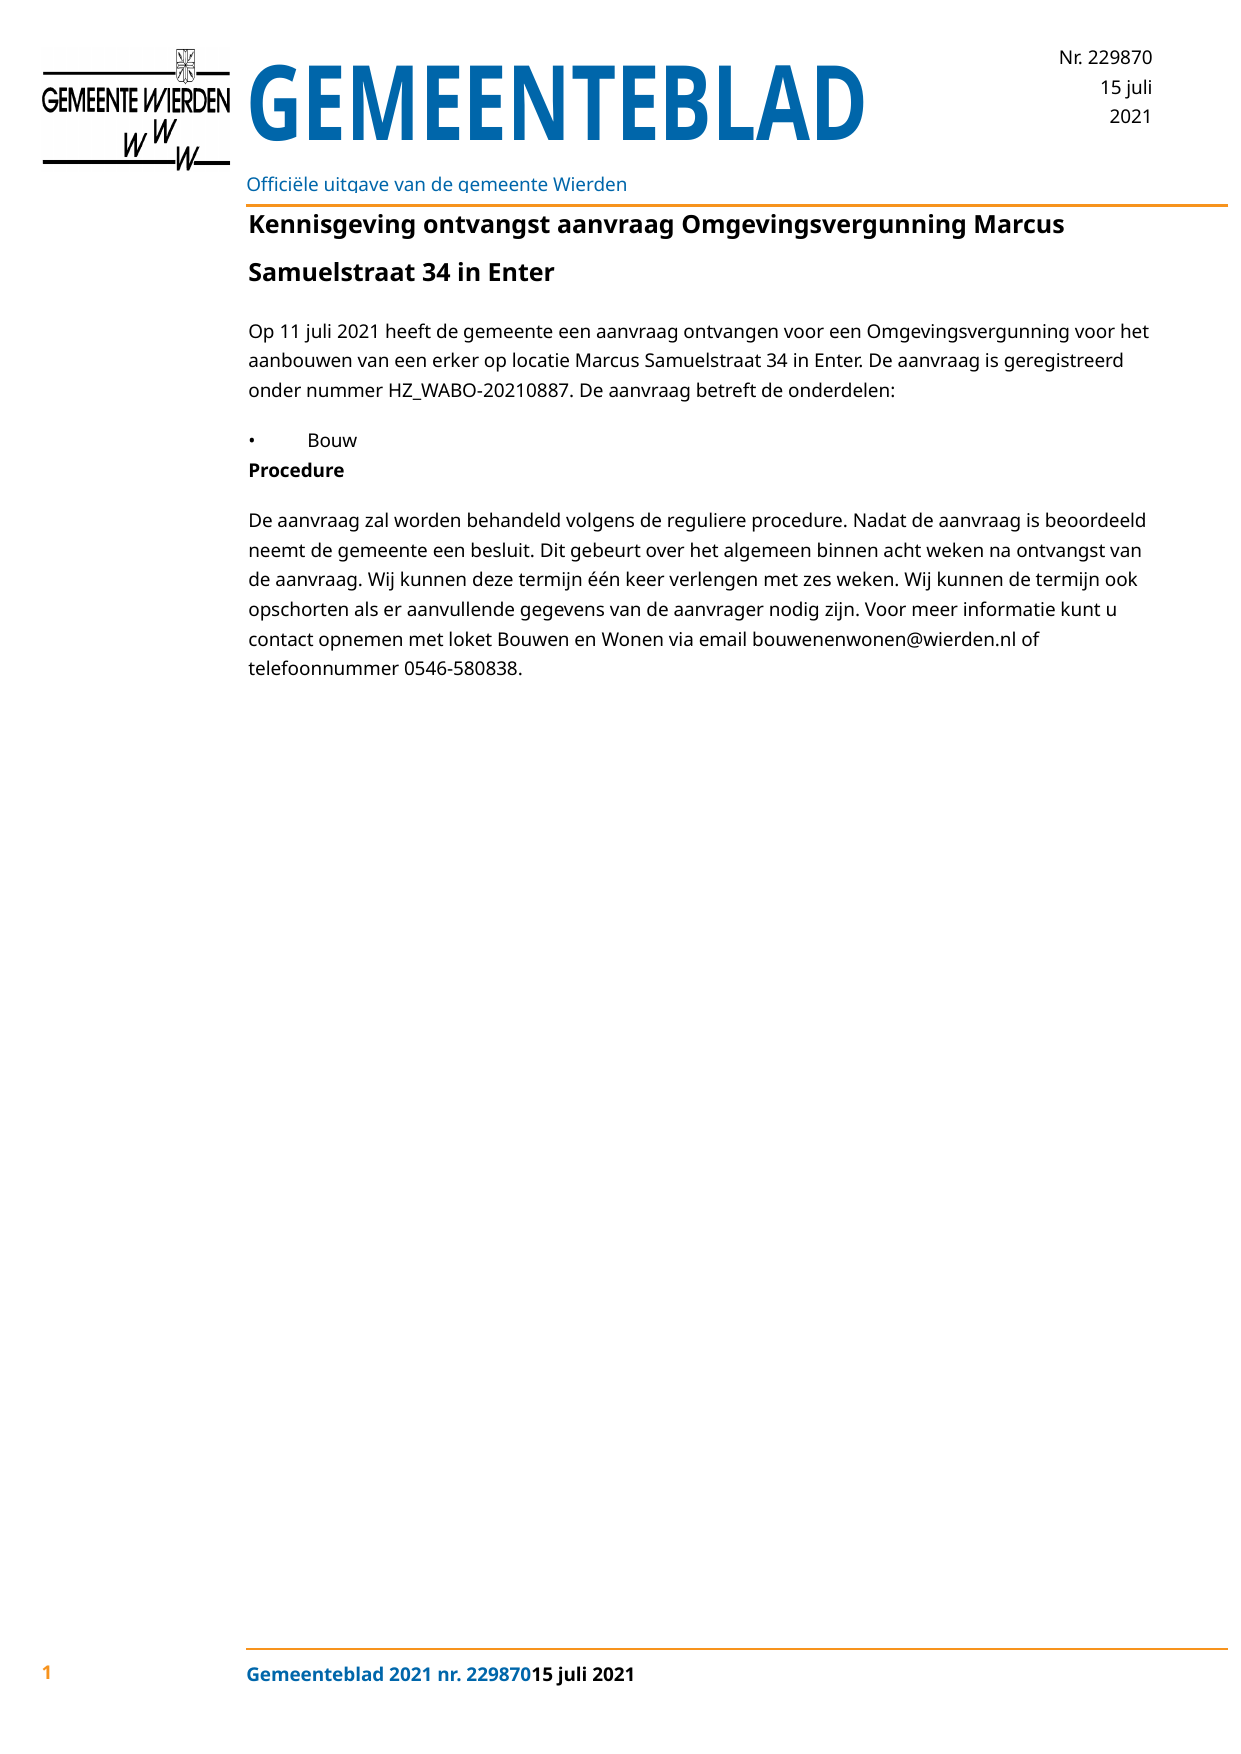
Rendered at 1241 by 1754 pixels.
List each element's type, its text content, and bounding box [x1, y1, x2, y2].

text Kennisgeving ontvangst aanvraag Omgevingsvergunning Marcus Samuelstraat 34 in Enter [248, 207, 1152, 288]
text De aanvraag zal worden behandeld volgens de reguliere procedure. Nadat de aanvraag is beoordeeld neemt de gemeente een besluit. Dit gebeurt over het algemeen binnen acht weken na ontvangst van de aanvraag. Wij kunnen deze termijn één keer verlengen met zes weken. Wij kunnen de termijn ook opschorten als er aanvullende gegevens van de aanvrager nodig zijn. Voor meer informatie kunt u contact opnemen met loket Bouwen en Wonen via email bouwenenwonen@wierden.nl of telefoonnummer 0546-580838. [248, 507, 1152, 681]
text Procedure [248, 457, 1152, 483]
list Bouw [248, 427, 1152, 453]
picture [41, 47, 231, 172]
text Op 11 juli 2021 heeft de gemeente een aanvraag ontvangen voor een Omgevingsvergunning voor het aanbouwen van een erker op locatie Marcus Samuelstraat 34 in Enter. De aanvraag is geregistreerd onder nummer HZ_WABO-20210887. De aanvraag betreft de onderdelen: [248, 318, 1152, 403]
